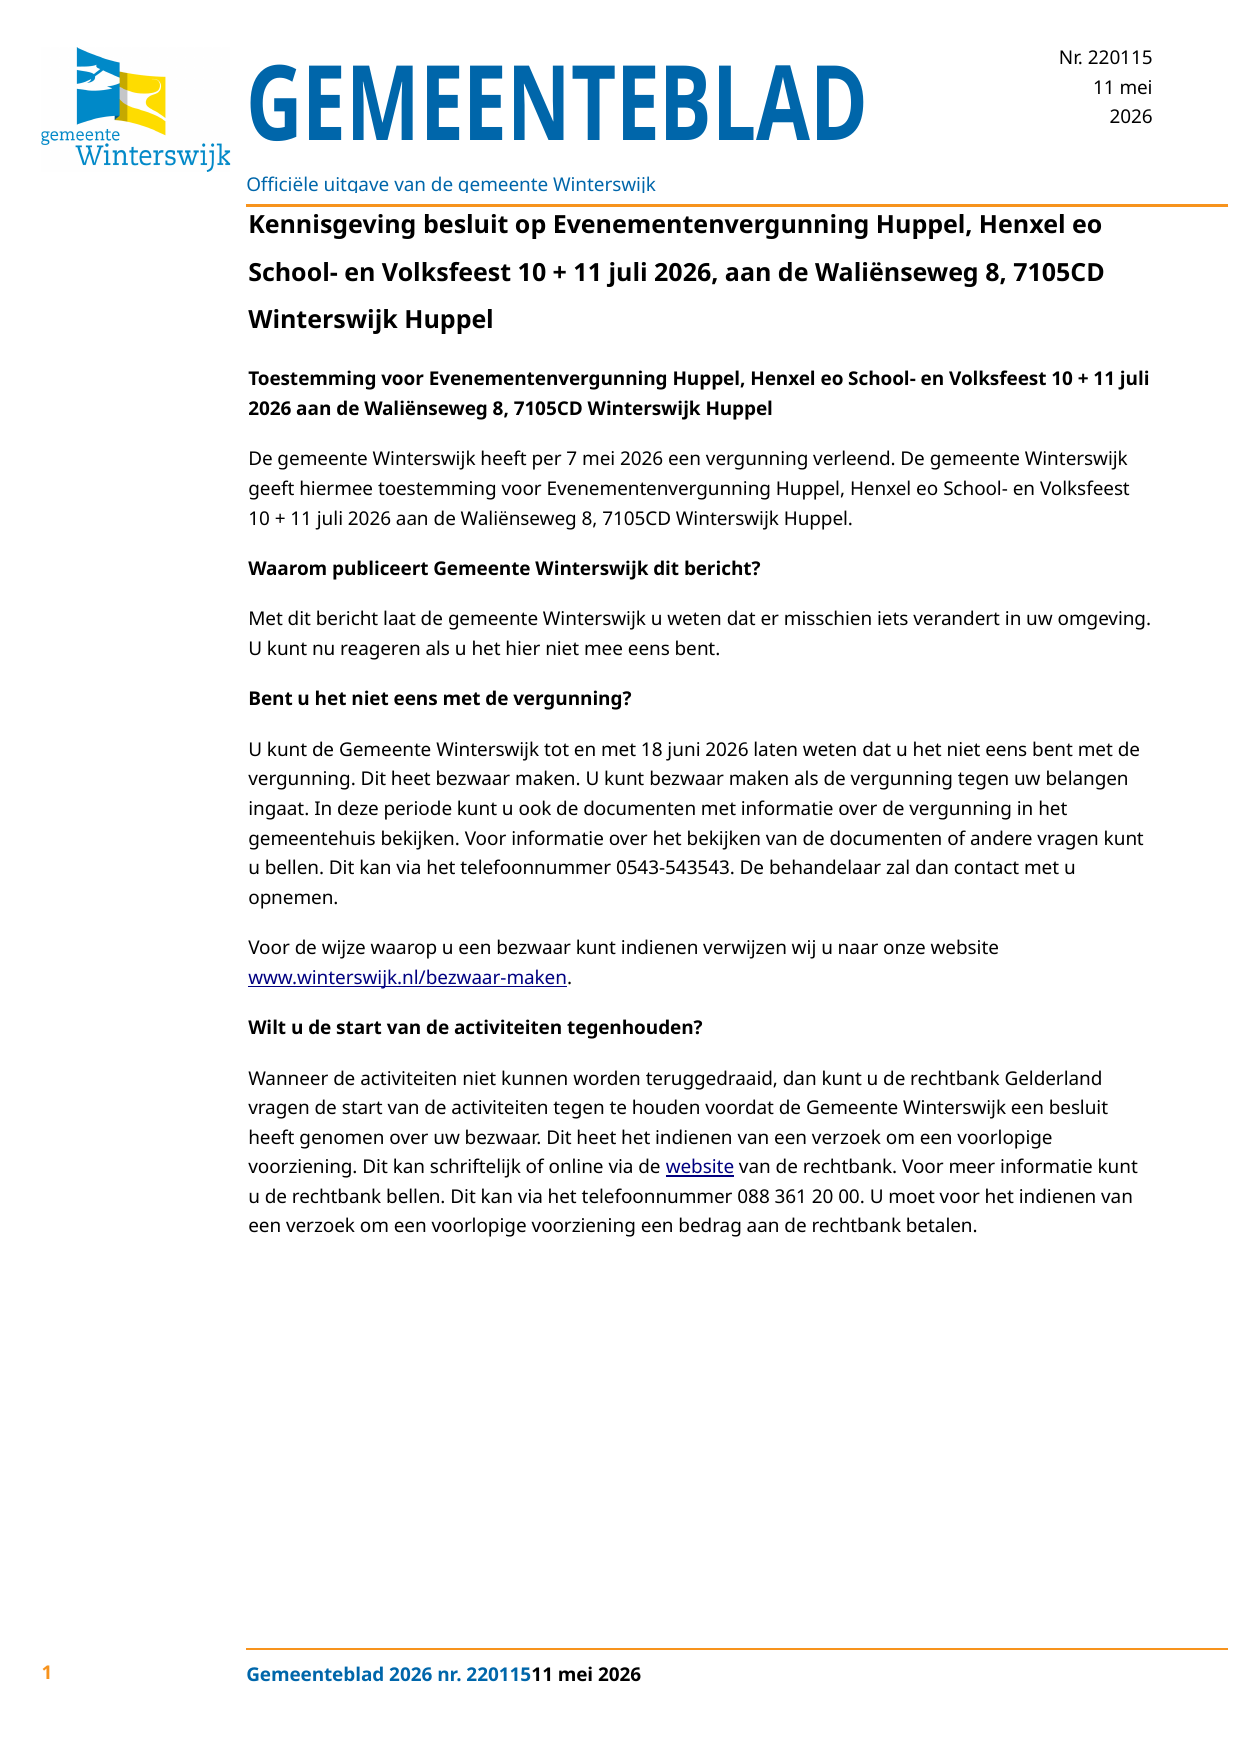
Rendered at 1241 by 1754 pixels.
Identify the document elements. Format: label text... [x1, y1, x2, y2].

text Voor de wijze waarop u een bezwaar kunt indienen verwijzen wij u naar onze website www.winterswijk.nl/bezwaar-maken. [248, 934, 1152, 989]
text U kunt de Gemeente Winterswijk tot en met 18 juni 2026 laten weten dat u het niet eens bent met de vergunning. Dit heet bezwaar maken. U kunt bezwaar maken als de vergunning tegen uw belangen ingaat. In deze periode kunt u ook de documenten met informatie over de vergunning in het gemeentehuis bekijken. Voor informatie over het bekijken van de documenten of andere vragen kunt u bellen. Dit kan via het telefoonnummer 0543-543543. De behandelaar zal dan contact met u opnemen. [248, 736, 1152, 909]
text Wanneer de activiteiten niet kunnen worden teruggedraaid, dan kunt u de rechtbank Gelderland vragen de start van de activiteiten tegen te houden voordat de Gemeente Winterswijk een besluit heeft genomen over uw bezwaar. Dit heet het indienen van een verzoek om een voorlopige voorziening. Dit kan schriftelijk of online via de website van de rechtbank. Voor meer informatie kunt u de rechtbank bellen. Dit kan via het telefoonnummer 088 361 20 00. U moet voor het indienen van een verzoek om een voorlopige voorziening een bedrag aan de rechtbank betalen. [248, 1065, 1152, 1238]
text Kennisgeving besluit op Evenementenvergunning Huppel, Henxel eo School- en Volksfeest 10 + 11 juli 2026, aan de Waliënseweg 8, 7105CD Winterswijk Huppel [248, 207, 1152, 336]
picture [225, 153, 231, 162]
text Met dit bericht laat de gemeente Winterswijk u weten dat er misschien iets verandert in uw omgeving. U kunt nu reageren als u het hier niet mee eens bent. [248, 606, 1152, 661]
picture [41, 47, 231, 172]
text Toestemming voor Evenementenvergunning Huppel, Henxel eo School- en Volksfeest 10 + 11 juli 2026 aan de Waliënseweg 8, 7105CD Winterswijk Huppel [248, 366, 1152, 421]
text Bent u het niet eens met de vergunning? [248, 686, 1152, 711]
text Wilt u de start van de activiteiten tegenhouden? [248, 1014, 1152, 1040]
text De gemeente Winterswijk heeft per 7 mei 2026 een vergunning verleend. De gemeente Winterswijk geeft hiermee toestemming voor Evenementenvergunning Huppel, Henxel eo School- en Volksfeest 10 + 11 juli 2026 aan de Waliënseweg 8, 7105CD Winterswijk Huppel. [248, 446, 1152, 530]
text Waarom publiceert Gemeente Winterswijk dit bericht? [248, 555, 1152, 581]
